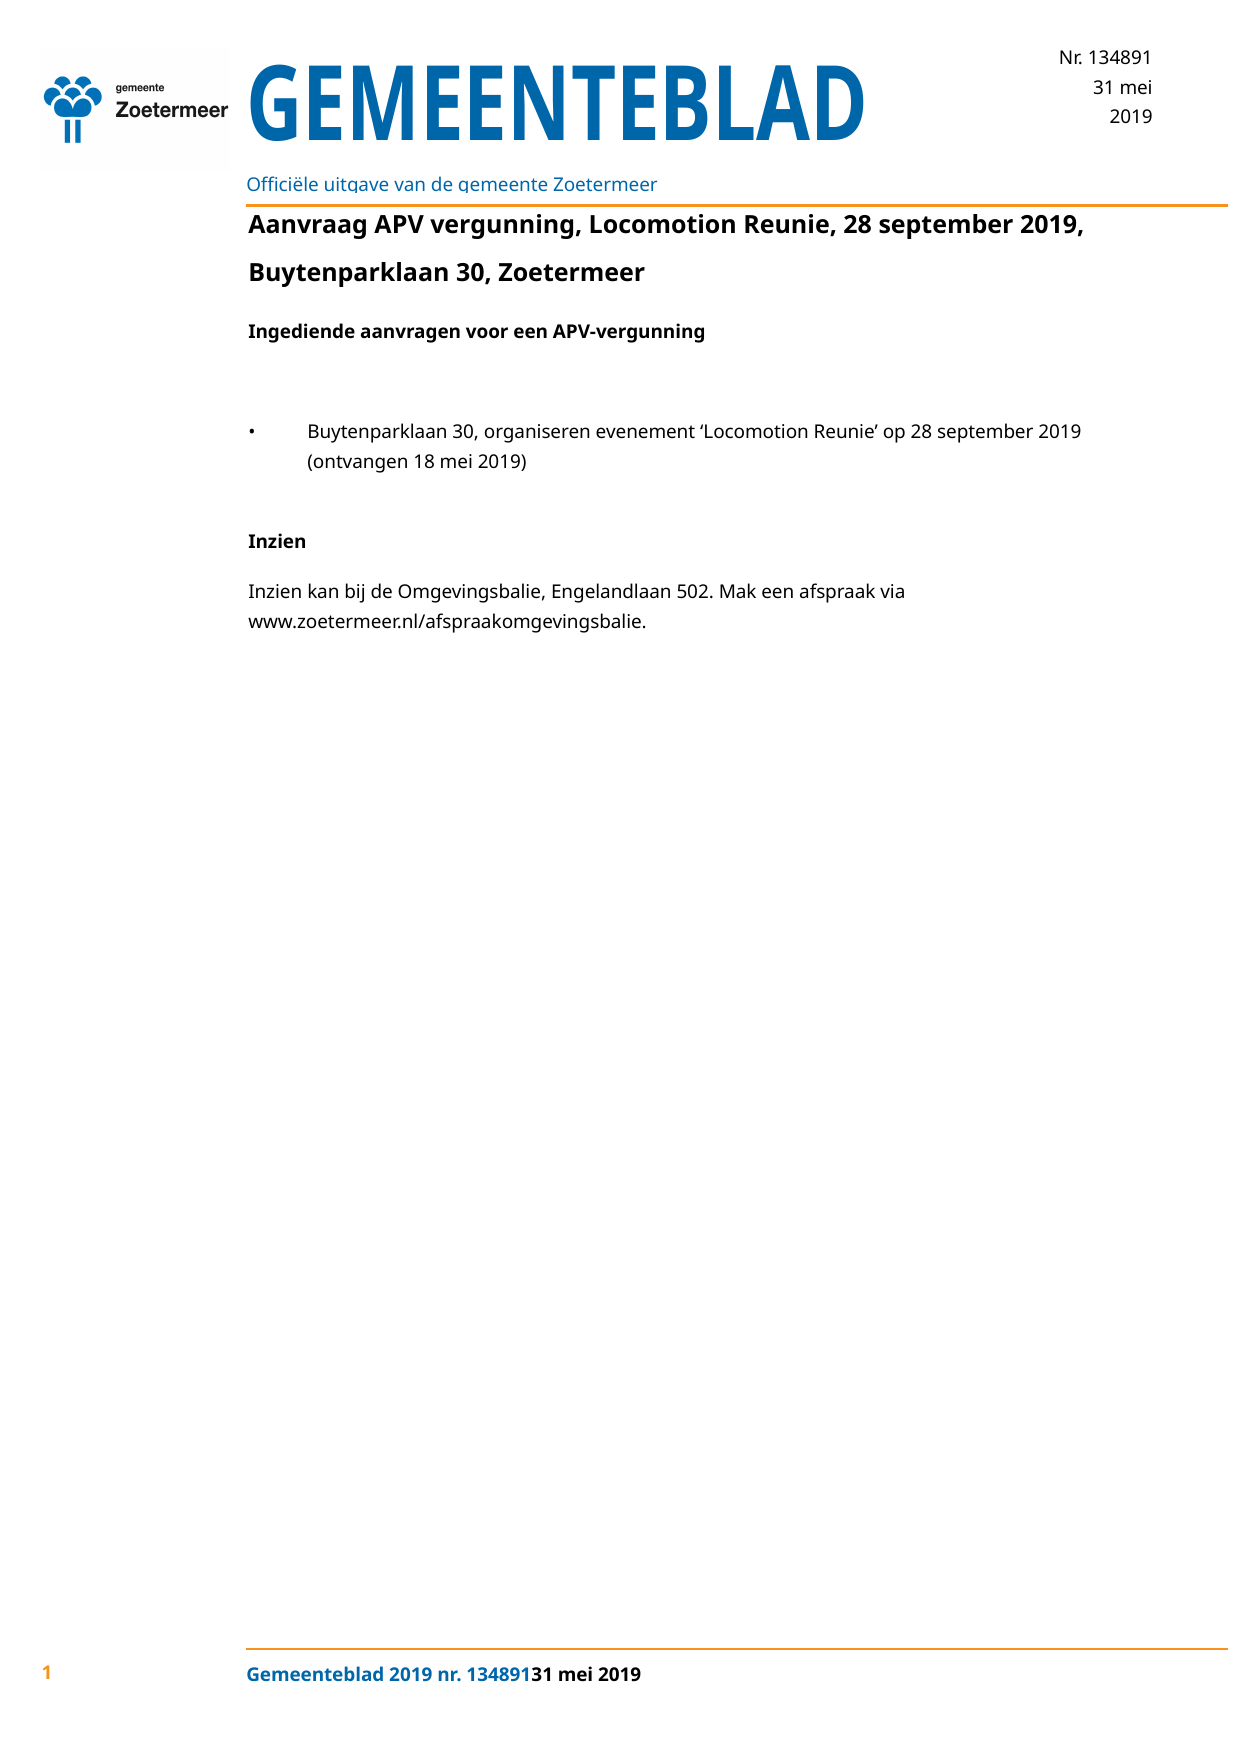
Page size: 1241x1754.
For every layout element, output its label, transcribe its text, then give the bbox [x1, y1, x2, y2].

text Inzien [248, 528, 1152, 554]
list Buytenparklaan 30, organiseren evenement ‘Locomotion Reunie’ op 28 september 2019 (ontvangen 18 mei 2019) [248, 419, 1152, 474]
picture [41, 47, 231, 172]
text Inzien kan bij de Omgevingsbalie, Engelandlaan 502. Mak een afspraak via www.zoetermeer.nl/afspraakomgevingsbalie. [248, 579, 1152, 634]
text Aanvraag APV vergunning, Locomotion Reunie, 28 september 2019, Buytenparklaan 30, Zoetermeer [248, 207, 1152, 288]
text Ingediende aanvragen voor een APV-vergunning [248, 318, 1152, 344]
